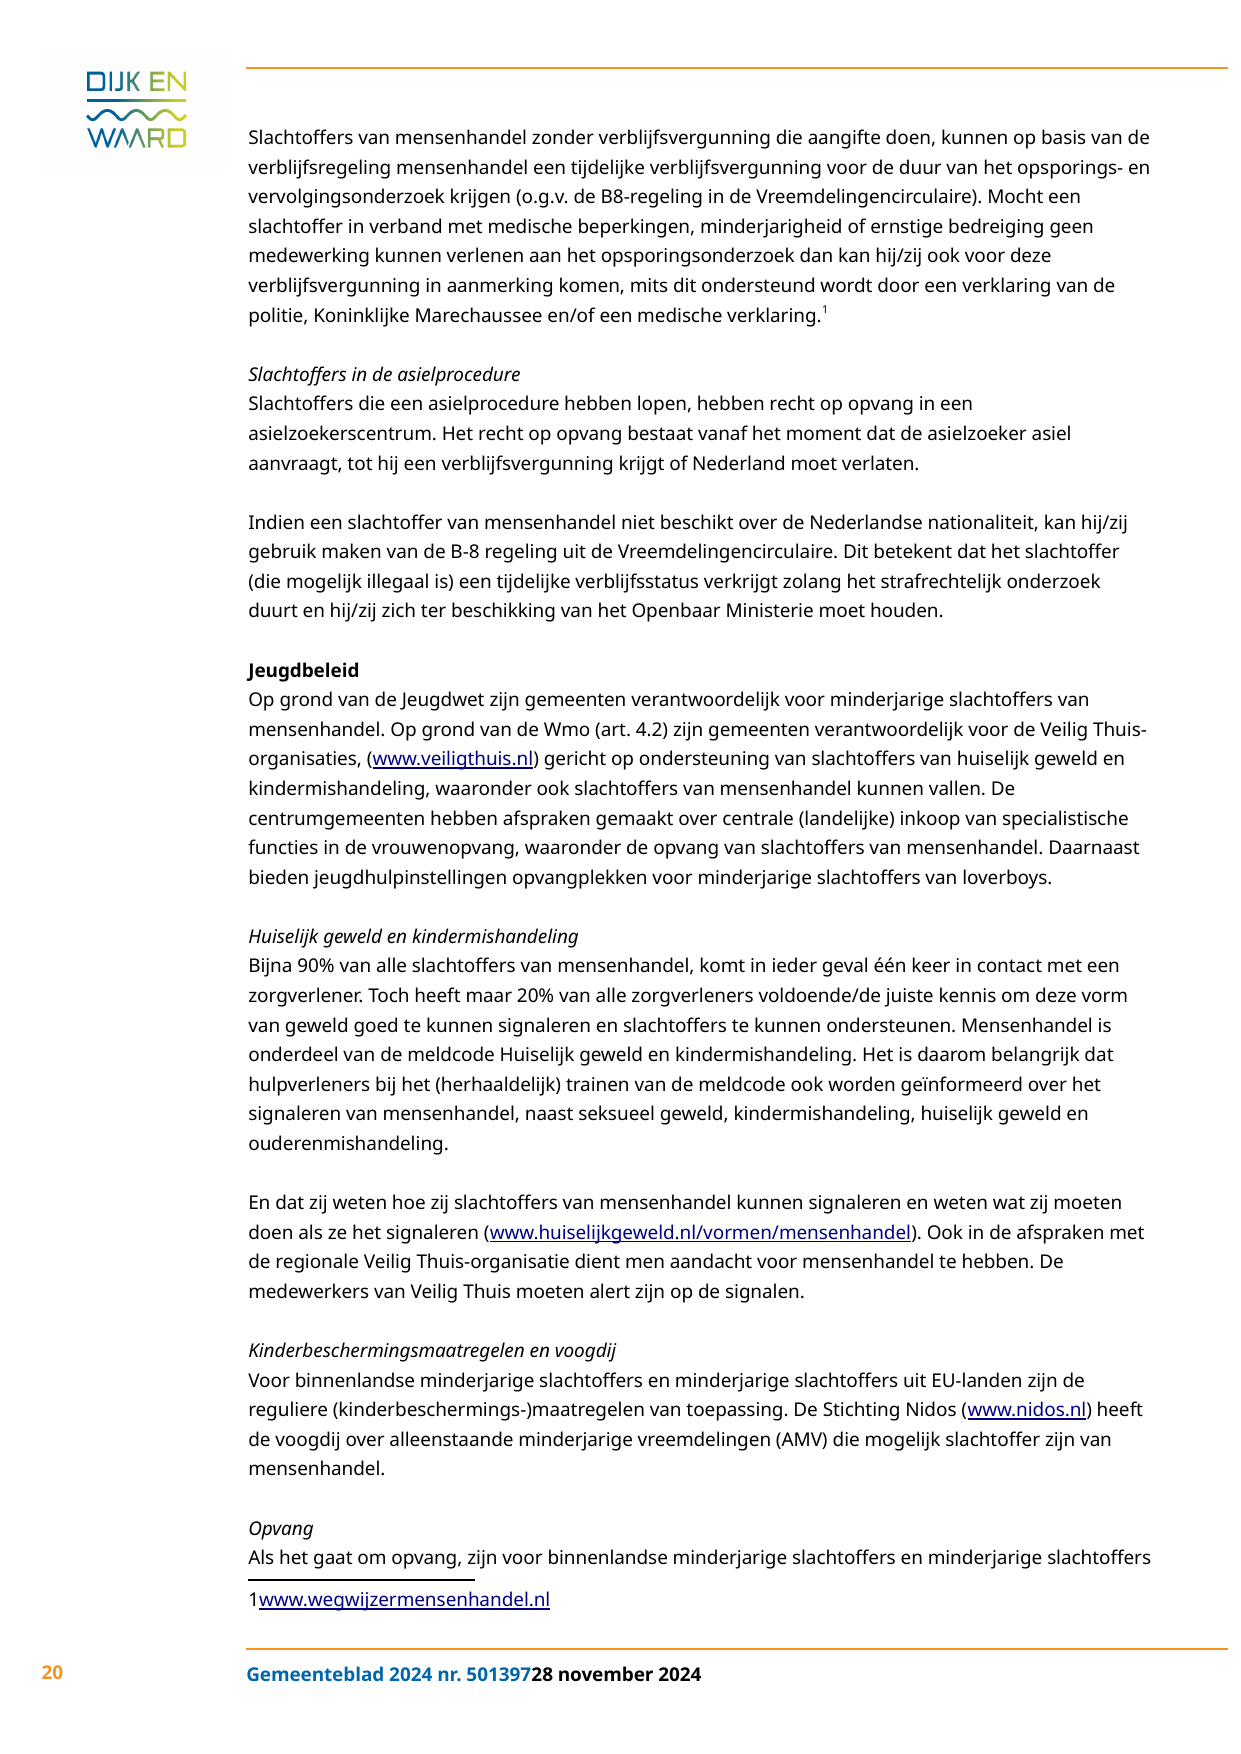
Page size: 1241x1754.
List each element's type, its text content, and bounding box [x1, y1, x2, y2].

text www.wegwijzermensenhandel.nl [248, 1586, 1152, 1612]
text Voor binnenlandse minderjarige slachtoffers en minderjarige slachtoffers uit EU-landen zijn de reguliere (kinderbeschermings-)maatregelen van toepassing. De Stichting Nidos (www.nidos.nl) heeft de voogdij over alleenstaande minderjarige vreemdelingen (AMV) die mogelijk slachtoffer zijn van mensenhandel. [248, 1367, 1152, 1481]
text Slachtoffers die een asielprocedure hebben lopen, hebben recht op opvang in een asielzoekerscentrum. Het recht op opvang bestaat vanaf het moment dat de asielzoeker asiel aanvraagt, tot hij een verblijfsvergunning krijgt of Nederland moet verlaten. [248, 391, 1152, 476]
text Slachtoffers in de asielprocedure [248, 361, 1152, 387]
text Opvang [248, 1515, 1152, 1541]
text Als het gaat om opvang, zijn voor binnenlandse minderjarige slachtoffers en minderjarige slachtoffers [248, 1544, 1152, 1570]
text En dat zij weten hoe zij slachtoffers van mensenhandel kunnen signaleren en weten wat zij moeten doen als ze het signaleren (www.huiselijkgeweld.nl/vormen/mensenhandel). Ook in de afspraken met de regionale Veilig Thuis-organisatie dient men aandacht voor mensenhandel te hebben. De medewerkers van Veilig Thuis moeten alert zijn op de signalen. [248, 1189, 1152, 1304]
text Indien een slachtoffer van mensenhandel niet beschikt over de Nederlandse nationaliteit, kan hij/zij gebruik maken van de B-8 regeling uit de Vreemdelingencirculaire. Dit betekent dat het slachtoffer (die mogelijk illegaal is) een tijdelijke verblijfsstatus verkrijgt zolang het strafrechtelijk onderzoek duurt en hij/zij zich ter beschikking van het Openbaar Ministerie moet houden. [248, 509, 1152, 623]
text Op grond van de Jeugdwet zijn gemeenten verantwoordelijk voor minderjarige slachtoffers van mensenhandel. Op grond van de Wmo (art. 4.2) zijn gemeenten verantwoordelijk voor de Veilig Thuis-organisaties, (www.veiligthuis.nl) gericht op ondersteuning van slachtoffers van huiselijk geweld en kindermishandeling, waaronder ook slachtoffers van mensenhandel kunnen vallen. De centrumgemeenten hebben afspraken gemaakt over centrale (landelijke) inkoop van specialistische functies in de vrouwenopvang, waaronder de opvang van slachtoffers van mensenhandel. Daarnaast bieden jeugdhulpinstellingen opvangplekken voor minderjarige slachtoffers van loverboys. [248, 686, 1152, 890]
picture [41, 47, 231, 172]
text Huiselijk geweld en kindermishandeling [248, 923, 1152, 949]
text Jeugdbeleid [248, 657, 1152, 683]
text Bijna 90% van alle slachtoffers van mensenhandel, komt in ieder geval één keer in contact met een zorgverlener. Toch heeft maar 20% van alle zorgverleners voldoende/de juiste kennis om deze vorm van geweld goed te kunnen signaleren en slachtoffers te kunnen ondersteunen. Mensenhandel is onderdeel van de meldcode Huiselijk geweld en kindermishandeling. Het is daarom belangrijk dat hulpverleners bij het (herhaaldelijk) trainen van de meldcode ook worden geïnformeerd over het signaleren van mensenhandel, naast seksueel geweld, kindermishandeling, huiselijk geweld en ouderenmishandeling. [248, 953, 1152, 1156]
text Slachtoffers van mensenhandel zonder verblijfsvergunning die aangifte doen, kunnen op basis van de verblijfsregeling mensenhandel een tijdelijke verblijfsvergunning voor de duur van het opsporings- en vervolgingsonderzoek krijgen (o.g.v. de B8-regeling in de Vreemdelingencirculaire). Mocht een slachtoffer in verband met medische beperkingen, minderjarigheid of ernstige bedreiging geen medewerking kunnen verlenen aan het opsporingsonderzoek dan kan hij/zij ook voor deze verblijfsvergunning in aanmerking komen, mits dit ondersteund wordt door een verklaring van de politie, Koninklijke Marechaussee en/of een medische verklaring. [248, 124, 1152, 328]
text Kinderbeschermingsmaatregelen en voogdij [248, 1337, 1152, 1363]
